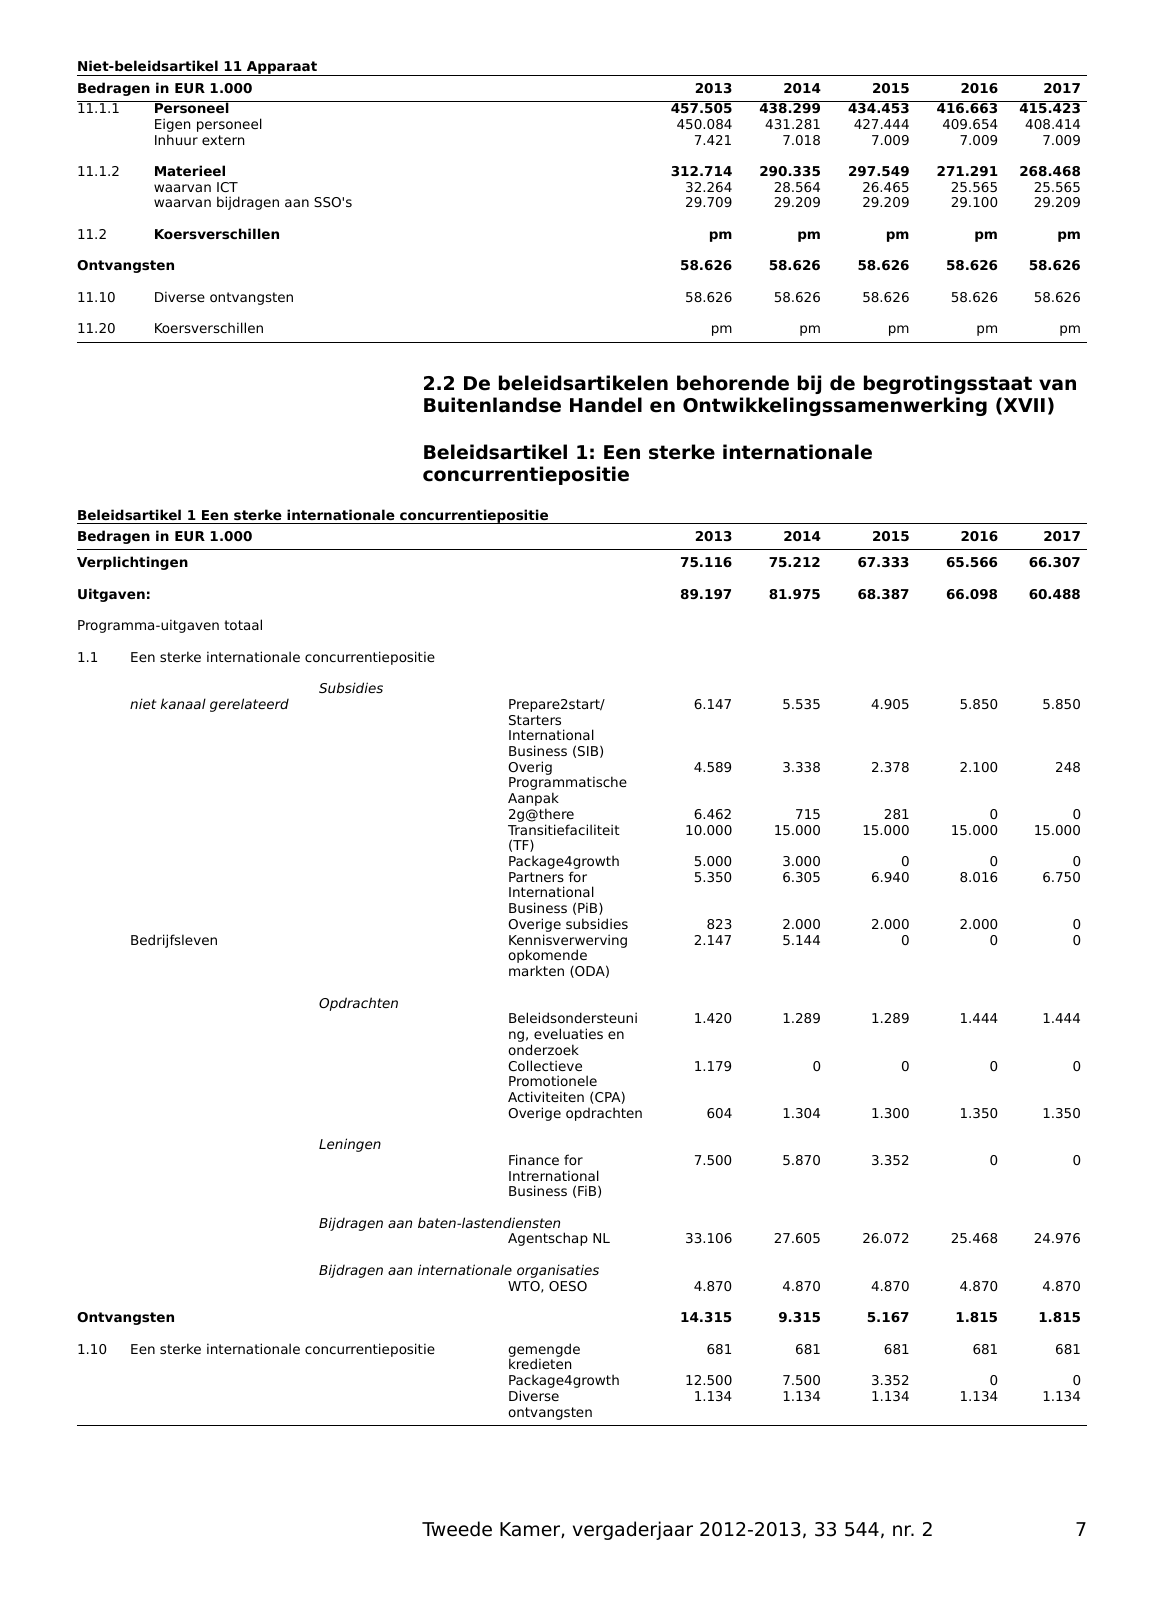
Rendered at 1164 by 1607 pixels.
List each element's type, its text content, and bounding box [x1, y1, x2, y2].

table_cell 5.850 [915, 697, 1004, 759]
table_cell 2013 [650, 76, 738, 101]
table_cell 2.100 [915, 760, 1004, 807]
table_cell [313, 1153, 502, 1200]
table_cell 0 [827, 933, 915, 980]
table_cell 28.564 [738, 180, 827, 195]
table_cell [1004, 995, 1087, 1011]
table_cell [915, 1200, 1004, 1216]
table_cell [124, 1263, 313, 1278]
table_cell 1.134 [738, 1389, 827, 1425]
table_cell 29.209 [1004, 195, 1087, 211]
table_cell [124, 823, 313, 854]
table_cell 0 [1004, 854, 1087, 869]
table_cell 58.626 [827, 258, 915, 274]
table_cell 2015 [827, 524, 915, 549]
table_cell [1004, 1294, 1087, 1310]
table_cell 60.488 [1004, 586, 1087, 602]
table_cell [650, 1137, 738, 1153]
table_cell [738, 1326, 827, 1341]
table_cell 6.305 [738, 870, 827, 917]
table_cell [124, 1011, 313, 1058]
table_cell [124, 634, 313, 649]
table_cell 2g@there [502, 807, 649, 822]
table_cell [77, 1106, 124, 1121]
table_cell 0 [1004, 1058, 1087, 1106]
table_cell 4.870 [738, 1279, 827, 1294]
table_cell 681 [738, 1341, 827, 1373]
table_cell 58.626 [1004, 290, 1087, 305]
table_cell 32.264 [650, 180, 738, 195]
table_cell [502, 1294, 649, 1310]
table_cell 0 [915, 933, 1004, 980]
table_cell [77, 933, 124, 980]
table_cell pm [915, 227, 1004, 242]
table_cell Package4growth [502, 854, 649, 869]
table_cell [124, 980, 313, 995]
table_cell 408.414 [1004, 117, 1087, 132]
table_cell [1004, 649, 1087, 665]
table_cell [77, 1121, 124, 1137]
table_cell [827, 618, 915, 634]
table_cell Personeel [148, 102, 649, 117]
table_cell [313, 823, 502, 854]
table_cell [650, 1247, 738, 1263]
table_cell [313, 1389, 502, 1425]
table_cell [148, 148, 649, 164]
table_cell [827, 1294, 915, 1310]
table_cell [650, 1263, 738, 1278]
table_cell 2.000 [738, 917, 827, 932]
table_cell [1004, 571, 1087, 586]
table_cell [915, 618, 1004, 634]
table_cell [1004, 665, 1087, 681]
table_cell [77, 243, 148, 258]
table_cell 1.134 [827, 1389, 915, 1425]
table_cell Een sterke internationale concurrentiepositie [124, 1341, 502, 1373]
table_cell 0 [1004, 1373, 1087, 1389]
table_cell Kennisverwerving opkomende markten (ODA) [502, 933, 649, 980]
table_cell [313, 1011, 502, 1058]
table_cell [124, 917, 313, 932]
table_cell [502, 1137, 649, 1153]
table_cell [77, 274, 148, 290]
table_header Beleidsartikel 1 Een sterke internationale concurrentiepositie [77, 508, 1087, 523]
table_cell [827, 1326, 915, 1341]
table_cell 58.626 [915, 258, 1004, 274]
table_cell 3.352 [827, 1153, 915, 1200]
table_cell [827, 243, 915, 258]
table_cell [77, 681, 124, 697]
table_cell [738, 243, 827, 258]
table_cell [313, 760, 502, 807]
table_cell [124, 1294, 313, 1310]
table_cell [738, 1216, 827, 1231]
table_cell Eigen personeel [148, 117, 649, 132]
table_cell 11.1.1 [77, 102, 148, 117]
table_cell 29.209 [827, 195, 915, 211]
table_cell [124, 1137, 313, 1153]
table_cell Programma-uitgaven totaal [77, 618, 649, 634]
table_cell [124, 1373, 313, 1389]
table_cell 2017 [1004, 76, 1087, 101]
table_cell pm [738, 321, 827, 342]
table_cell 58.626 [915, 290, 1004, 305]
table_cell Ontvangsten [77, 1310, 313, 1326]
table_cell pm [915, 321, 1004, 342]
table_cell [738, 1263, 827, 1278]
table_cell 450.084 [650, 117, 738, 132]
table_cell [738, 1247, 827, 1263]
table_cell 268.468 [1004, 164, 1087, 179]
table_cell [650, 274, 738, 290]
table_cell 7.018 [738, 133, 827, 148]
table_cell [827, 995, 915, 1011]
table_cell [124, 1279, 313, 1294]
table_cell [1004, 274, 1087, 290]
table_cell 7.009 [915, 133, 1004, 148]
table_cell 9.315 [738, 1310, 827, 1326]
table_cell 604 [650, 1106, 738, 1121]
table_cell 33.106 [650, 1231, 738, 1247]
table_cell pm [650, 321, 738, 342]
table_cell [915, 211, 1004, 227]
table_cell [77, 180, 148, 195]
table_cell [313, 917, 502, 932]
table_cell 66.307 [1004, 550, 1087, 571]
table_cell [1004, 681, 1087, 697]
table_cell 5.167 [827, 1310, 915, 1326]
table_cell [738, 634, 827, 649]
table_cell Leningen [313, 1137, 502, 1153]
table_cell 24.976 [1004, 1231, 1087, 1247]
table_cell [313, 807, 502, 822]
table_cell 89.197 [650, 586, 738, 602]
table_cell 2.000 [827, 917, 915, 932]
table_cell 4.870 [1004, 1279, 1087, 1294]
table_cell [313, 1121, 502, 1137]
table_cell [77, 917, 124, 932]
table_cell 457.505 [650, 102, 738, 117]
table_cell 27.605 [738, 1231, 827, 1247]
table_cell [124, 807, 313, 822]
table_cell [827, 1200, 915, 1216]
table_cell 434.453 [827, 102, 915, 117]
table_cell [650, 665, 738, 681]
table_cell 2.147 [650, 933, 738, 980]
table_cell [77, 117, 148, 132]
table_cell [124, 1326, 313, 1341]
table_cell 1.350 [915, 1106, 1004, 1121]
table_cell 409.654 [915, 117, 1004, 132]
table_cell 5.000 [650, 854, 738, 869]
table_cell 81.975 [738, 586, 827, 602]
table_cell 25.565 [915, 180, 1004, 195]
table_cell pm [827, 321, 915, 342]
table_cell 427.444 [827, 117, 915, 132]
table_cell [915, 1216, 1004, 1231]
table_cell Prepare2start/Starters International Business (SIB) [502, 697, 649, 759]
table_cell [124, 760, 313, 807]
table_cell [77, 807, 124, 822]
table_cell 0 [915, 1153, 1004, 1200]
table_cell 75.116 [650, 550, 738, 571]
table_cell 3.338 [738, 760, 827, 807]
table_cell [827, 602, 915, 618]
table_cell [650, 602, 738, 618]
table_cell [1004, 243, 1087, 258]
table_cell 26.072 [827, 1231, 915, 1247]
table_cell [650, 681, 738, 697]
table_cell [915, 649, 1004, 665]
table_cell [313, 933, 502, 980]
table_cell [827, 980, 915, 995]
table_cell 29.209 [738, 195, 827, 211]
table_cell 1.1 [77, 649, 124, 665]
table_cell [738, 1121, 827, 1137]
table_cell 4.870 [650, 1279, 738, 1294]
table_cell 11.1.2 [77, 164, 148, 179]
table_cell 67.333 [827, 550, 915, 571]
table_cell 1.134 [650, 1389, 738, 1425]
table_cell [77, 1389, 124, 1425]
table_cell [77, 1247, 124, 1263]
table_cell 25.468 [915, 1231, 1004, 1247]
subtitle 2.2 De beleidsartikelen behorende bij de begrotingsstaat van Buitenlandse Handel en Ontwikkelingssamenwerking (XVII) [422, 373, 1087, 417]
table_cell WTO, OESO [502, 1279, 649, 1294]
table_cell [313, 634, 502, 649]
table_cell 1.444 [915, 1011, 1004, 1058]
table_cell [650, 243, 738, 258]
table_cell [124, 1106, 313, 1121]
table_cell [502, 602, 649, 618]
table_cell [827, 571, 915, 586]
table_cell [827, 148, 915, 164]
table_cell 681 [650, 1341, 738, 1373]
table_cell [77, 1153, 124, 1200]
table_cell 11.20 [77, 321, 148, 342]
table_cell [124, 995, 313, 1011]
table_cell pm [1004, 321, 1087, 342]
table_cell [124, 665, 313, 681]
table_cell 3.000 [738, 854, 827, 869]
table_cell waarvan ICT [148, 180, 649, 195]
table_cell [650, 1294, 738, 1310]
table_cell [124, 681, 313, 697]
table_cell Materieel [148, 164, 649, 179]
table_cell [915, 1263, 1004, 1278]
table_cell 6.147 [650, 697, 738, 759]
table_cell 66.098 [915, 586, 1004, 602]
table_cell Koersverschillen [148, 227, 649, 242]
table_cell [124, 854, 313, 869]
table_cell [77, 1137, 124, 1153]
table_cell [124, 1389, 313, 1425]
table_cell 271.291 [915, 164, 1004, 179]
table_cell [738, 602, 827, 618]
table_cell 1.300 [827, 1106, 915, 1121]
table_cell 2.000 [915, 917, 1004, 932]
table_cell 1.179 [650, 1058, 738, 1106]
table_cell 7.421 [650, 133, 738, 148]
table_cell 431.281 [738, 117, 827, 132]
table_cell 416.663 [915, 102, 1004, 117]
table_cell [827, 305, 915, 321]
table_cell [827, 1121, 915, 1137]
table_cell 10.000 [650, 823, 738, 854]
table_cell [124, 1247, 313, 1263]
table_cell 58.626 [650, 258, 738, 274]
table_cell 15.000 [827, 823, 915, 854]
table_cell [502, 665, 649, 681]
table_cell Opdrachten [313, 995, 502, 1011]
table_cell [738, 1137, 827, 1153]
table_cell [77, 1200, 124, 1216]
table_cell [77, 1294, 124, 1310]
table_cell [313, 571, 502, 586]
table_cell [738, 211, 827, 227]
table_cell Uitgaven: [77, 586, 649, 602]
table_cell 75.212 [738, 550, 827, 571]
table_cell [915, 1294, 1004, 1310]
subtitle Beleidsartikel 1: Een sterke internationale concurrentiepositie [422, 442, 1087, 486]
table_cell [502, 1310, 649, 1326]
table_cell 2014 [738, 76, 827, 101]
table_cell [650, 305, 738, 321]
table_cell 0 [738, 1058, 827, 1106]
table_cell 5.144 [738, 933, 827, 980]
table_cell [738, 995, 827, 1011]
table_cell 7.500 [650, 1153, 738, 1200]
table_cell [827, 665, 915, 681]
table_cell [915, 148, 1004, 164]
table_cell [827, 211, 915, 227]
table_cell [915, 1137, 1004, 1153]
table_cell [738, 571, 827, 586]
table_cell [313, 1294, 502, 1310]
table_cell 58.626 [650, 290, 738, 305]
table_cell [827, 1247, 915, 1263]
table_cell [650, 571, 738, 586]
table_cell [124, 1153, 313, 1200]
table_cell [915, 1326, 1004, 1341]
table_cell 58.626 [738, 290, 827, 305]
table_cell [77, 854, 124, 869]
table_cell [827, 681, 915, 697]
table_cell [650, 1216, 738, 1231]
table_cell Subsidies [313, 681, 502, 697]
table_cell Koersverschillen [148, 321, 649, 342]
table_cell [77, 870, 124, 917]
table_cell [313, 1200, 502, 1216]
table_cell Collectieve Promotionele Activiteiten (CPA) [502, 1058, 649, 1106]
table_cell 4.905 [827, 697, 915, 759]
table_cell [77, 1011, 124, 1058]
table_cell [1004, 1121, 1087, 1137]
table_cell [77, 1231, 124, 1247]
table_cell 2015 [827, 76, 915, 101]
table_cell [502, 995, 649, 1011]
table_cell Ontvangsten [77, 258, 649, 274]
table_cell [313, 1247, 502, 1263]
table_cell 2016 [915, 76, 1004, 101]
table_cell [77, 760, 124, 807]
table_cell pm [1004, 227, 1087, 242]
table_cell 2013 [650, 524, 738, 549]
table_cell 438.299 [738, 102, 827, 117]
table_cell 6.462 [650, 807, 738, 822]
table_cell 4.870 [827, 1279, 915, 1294]
table_cell 312.714 [650, 164, 738, 179]
table_cell 5.535 [738, 697, 827, 759]
table_cell 29.100 [915, 195, 1004, 211]
table_cell 0 [915, 807, 1004, 822]
table_cell [1004, 618, 1087, 634]
table_cell 415.423 [1004, 102, 1087, 117]
table_cell [502, 571, 649, 586]
table_cell [502, 1326, 649, 1341]
table_cell [650, 634, 738, 649]
table_cell pm [827, 227, 915, 242]
table_cell [313, 602, 502, 618]
table_cell [502, 1200, 649, 1216]
table_cell [502, 980, 649, 995]
table_cell 26.465 [827, 180, 915, 195]
table_cell [915, 634, 1004, 649]
table_cell [77, 665, 124, 681]
table_cell [124, 1121, 313, 1137]
table_cell [77, 148, 148, 164]
table_cell Overige subsidies [502, 917, 649, 932]
table_cell [650, 1326, 738, 1341]
table_cell 2017 [1004, 524, 1087, 549]
table_cell 15.000 [915, 823, 1004, 854]
table_cell [313, 697, 502, 759]
table_cell [915, 243, 1004, 258]
table_cell Beleidsondersteuning, eveluaties en onderzoek [502, 1011, 649, 1058]
table_cell 0 [1004, 1153, 1087, 1200]
table_cell Inhuur extern [148, 133, 649, 148]
table_cell [77, 980, 124, 995]
table_cell [738, 148, 827, 164]
table_cell Overige opdrachten [502, 1106, 649, 1121]
table_cell 0 [915, 1058, 1004, 1106]
table_cell 7.500 [738, 1373, 827, 1389]
table_cell [77, 1373, 124, 1389]
table_cell [124, 1200, 313, 1216]
table_cell waarvan bijdragen aan SSO's [148, 195, 649, 211]
table_cell [124, 1058, 313, 1106]
table_cell 25.565 [1004, 180, 1087, 195]
table_cell [650, 618, 738, 634]
table_cell [77, 211, 148, 227]
table_cell 248 [1004, 760, 1087, 807]
table_cell Transitiefaciliteit (TF) [502, 823, 649, 854]
table_cell 297.549 [827, 164, 915, 179]
table_cell [827, 634, 915, 649]
table_cell [1004, 1247, 1087, 1263]
table_cell gemengde kredieten [502, 1341, 649, 1373]
table_cell 0 [827, 854, 915, 869]
table_cell 58.626 [827, 290, 915, 305]
table_cell 1.134 [1004, 1389, 1087, 1425]
table_cell [1004, 634, 1087, 649]
table_cell [915, 1121, 1004, 1137]
table_cell [313, 1279, 502, 1294]
table_cell [77, 1058, 124, 1106]
table_cell [124, 1216, 313, 1231]
table_cell [738, 305, 827, 321]
table_cell Verplichtingen [77, 550, 649, 571]
table_cell [650, 980, 738, 995]
table_cell [1004, 602, 1087, 618]
table_cell 290.335 [738, 164, 827, 179]
table_cell 1.304 [738, 1106, 827, 1121]
table_cell [1004, 1326, 1087, 1341]
table_cell [77, 1216, 124, 1231]
table_cell pm [650, 227, 738, 242]
table_cell [502, 681, 649, 697]
table_cell Een sterke internationale concurrentiepositie [124, 649, 738, 665]
table_cell 5.350 [650, 870, 738, 917]
table_cell [915, 681, 1004, 697]
table_cell 0 [827, 1058, 915, 1106]
table_cell 1.10 [77, 1341, 124, 1373]
table_cell 681 [915, 1341, 1004, 1373]
table_cell 68.387 [827, 586, 915, 602]
table_cell [77, 571, 124, 586]
table_cell Diverse ontvangsten [148, 290, 649, 305]
table_cell pm [738, 227, 827, 242]
table_cell Package4growth [502, 1373, 649, 1389]
table_cell [77, 697, 124, 759]
table_cell [738, 649, 827, 665]
table_cell [1004, 211, 1087, 227]
table_cell [915, 274, 1004, 290]
table_cell Agentschap NL [502, 1231, 649, 1247]
table_cell 281 [827, 807, 915, 822]
table_cell 2016 [915, 524, 1004, 549]
table_cell [77, 1263, 124, 1278]
table_cell 3.352 [827, 1373, 915, 1389]
table_cell [915, 665, 1004, 681]
table_cell [915, 571, 1004, 586]
table_cell [77, 602, 124, 618]
table_cell Overig Programmatische Aanpak [502, 760, 649, 807]
table_cell [313, 1106, 502, 1121]
table_cell [313, 665, 502, 681]
table_cell 1.815 [915, 1310, 1004, 1326]
table_cell [915, 305, 1004, 321]
table_cell [77, 133, 148, 148]
table_cell 0 [1004, 807, 1087, 822]
table_cell [313, 870, 502, 917]
table_cell Diverse ontvangsten [502, 1389, 649, 1425]
table_cell 8.016 [915, 870, 1004, 917]
table_cell [650, 995, 738, 1011]
table_cell Bedrijfsleven [124, 933, 313, 980]
table_cell [77, 195, 148, 211]
table_cell 15.000 [1004, 823, 1087, 854]
table_cell [738, 274, 827, 290]
table_cell 6.940 [827, 870, 915, 917]
table_cell 11.2 [77, 227, 148, 242]
table_cell 11.10 [77, 290, 148, 305]
table_cell [313, 980, 502, 995]
table_cell 65.566 [915, 550, 1004, 571]
table_cell [738, 665, 827, 681]
table_cell [148, 211, 649, 227]
table_cell 1.815 [1004, 1310, 1087, 1326]
table_cell [738, 618, 827, 634]
table_cell 29.709 [650, 195, 738, 211]
table_cell 14.315 [650, 1310, 738, 1326]
table_cell 4.589 [650, 760, 738, 807]
table_cell Finance for Intrernational Business (FiB) [502, 1153, 649, 1200]
table_cell [313, 1231, 502, 1247]
table_cell 715 [738, 807, 827, 822]
table_cell [738, 1200, 827, 1216]
table_cell [1004, 305, 1087, 321]
table_cell [77, 995, 124, 1011]
table_cell 7.009 [1004, 133, 1087, 148]
table_cell [915, 602, 1004, 618]
table_cell 58.626 [738, 258, 827, 274]
table_header Niet-beleidsartikel 11 Apparaat [77, 59, 1087, 75]
table_cell Bedragen in EUR 1.000 [77, 524, 649, 549]
table_cell [827, 1137, 915, 1153]
table_cell [915, 980, 1004, 995]
table_cell [827, 274, 915, 290]
table_cell [124, 571, 313, 586]
table_cell 5.850 [1004, 697, 1087, 759]
table_cell 2.378 [827, 760, 915, 807]
table_cell [827, 1263, 915, 1278]
table_cell 681 [827, 1341, 915, 1373]
table_cell 7.009 [827, 133, 915, 148]
table_cell 15.000 [738, 823, 827, 854]
table_cell [650, 1200, 738, 1216]
table_cell [1004, 148, 1087, 164]
table_cell [650, 148, 738, 164]
table_cell Partners for International Business (PiB) [502, 870, 649, 917]
table_cell [1004, 1137, 1087, 1153]
table_cell [124, 602, 313, 618]
table_cell [827, 1216, 915, 1231]
table_cell [827, 649, 915, 665]
table_cell 0 [915, 854, 1004, 869]
table_cell 2014 [738, 524, 827, 549]
table_cell 823 [650, 917, 738, 932]
table_cell [313, 854, 502, 869]
table_cell 6.750 [1004, 870, 1087, 917]
table_cell niet kanaal gerelateerd [124, 697, 313, 759]
table_cell [738, 681, 827, 697]
table_cell 681 [1004, 1341, 1087, 1373]
table_cell [148, 305, 649, 321]
table_cell 0 [1004, 933, 1087, 980]
table_cell [77, 305, 148, 321]
table_cell [502, 634, 649, 649]
table_cell [313, 1326, 502, 1341]
table_cell [313, 1310, 502, 1326]
table_cell [77, 823, 124, 854]
table_cell [77, 1279, 124, 1294]
table_cell [77, 634, 124, 649]
table_cell [124, 870, 313, 917]
table_cell [1004, 1200, 1087, 1216]
table_cell 58.626 [1004, 258, 1087, 274]
table_cell [313, 1373, 502, 1389]
table_cell 1.134 [915, 1389, 1004, 1425]
table_cell [1004, 1263, 1087, 1278]
table_cell [915, 995, 1004, 1011]
table_cell [124, 1231, 313, 1247]
table_cell [915, 1247, 1004, 1263]
table_cell 0 [915, 1373, 1004, 1389]
table_cell 0 [1004, 917, 1087, 932]
table_cell [650, 1121, 738, 1137]
table_cell [1004, 1216, 1087, 1231]
table_cell [77, 1326, 124, 1341]
table_cell 1.444 [1004, 1011, 1087, 1058]
table_cell Bedragen in EUR 1.000 [77, 76, 649, 101]
table_cell 1.350 [1004, 1106, 1087, 1121]
table_cell Bijdragen aan internationale organisaties [313, 1263, 649, 1278]
table_cell [1004, 980, 1087, 995]
table_cell [502, 1121, 649, 1137]
table_cell [738, 1294, 827, 1310]
table_cell [313, 1058, 502, 1106]
table_cell 4.870 [915, 1279, 1004, 1294]
table_cell [650, 211, 738, 227]
table_cell 1.289 [827, 1011, 915, 1058]
table_cell [148, 274, 649, 290]
table_cell [502, 1247, 649, 1263]
table_cell 1.289 [738, 1011, 827, 1058]
table_cell Bijdragen aan baten-lastendiensten [313, 1216, 649, 1231]
table_cell [738, 980, 827, 995]
table_cell [148, 243, 649, 258]
table_cell 1.420 [650, 1011, 738, 1058]
table_cell 12.500 [650, 1373, 738, 1389]
table_cell 5.870 [738, 1153, 827, 1200]
